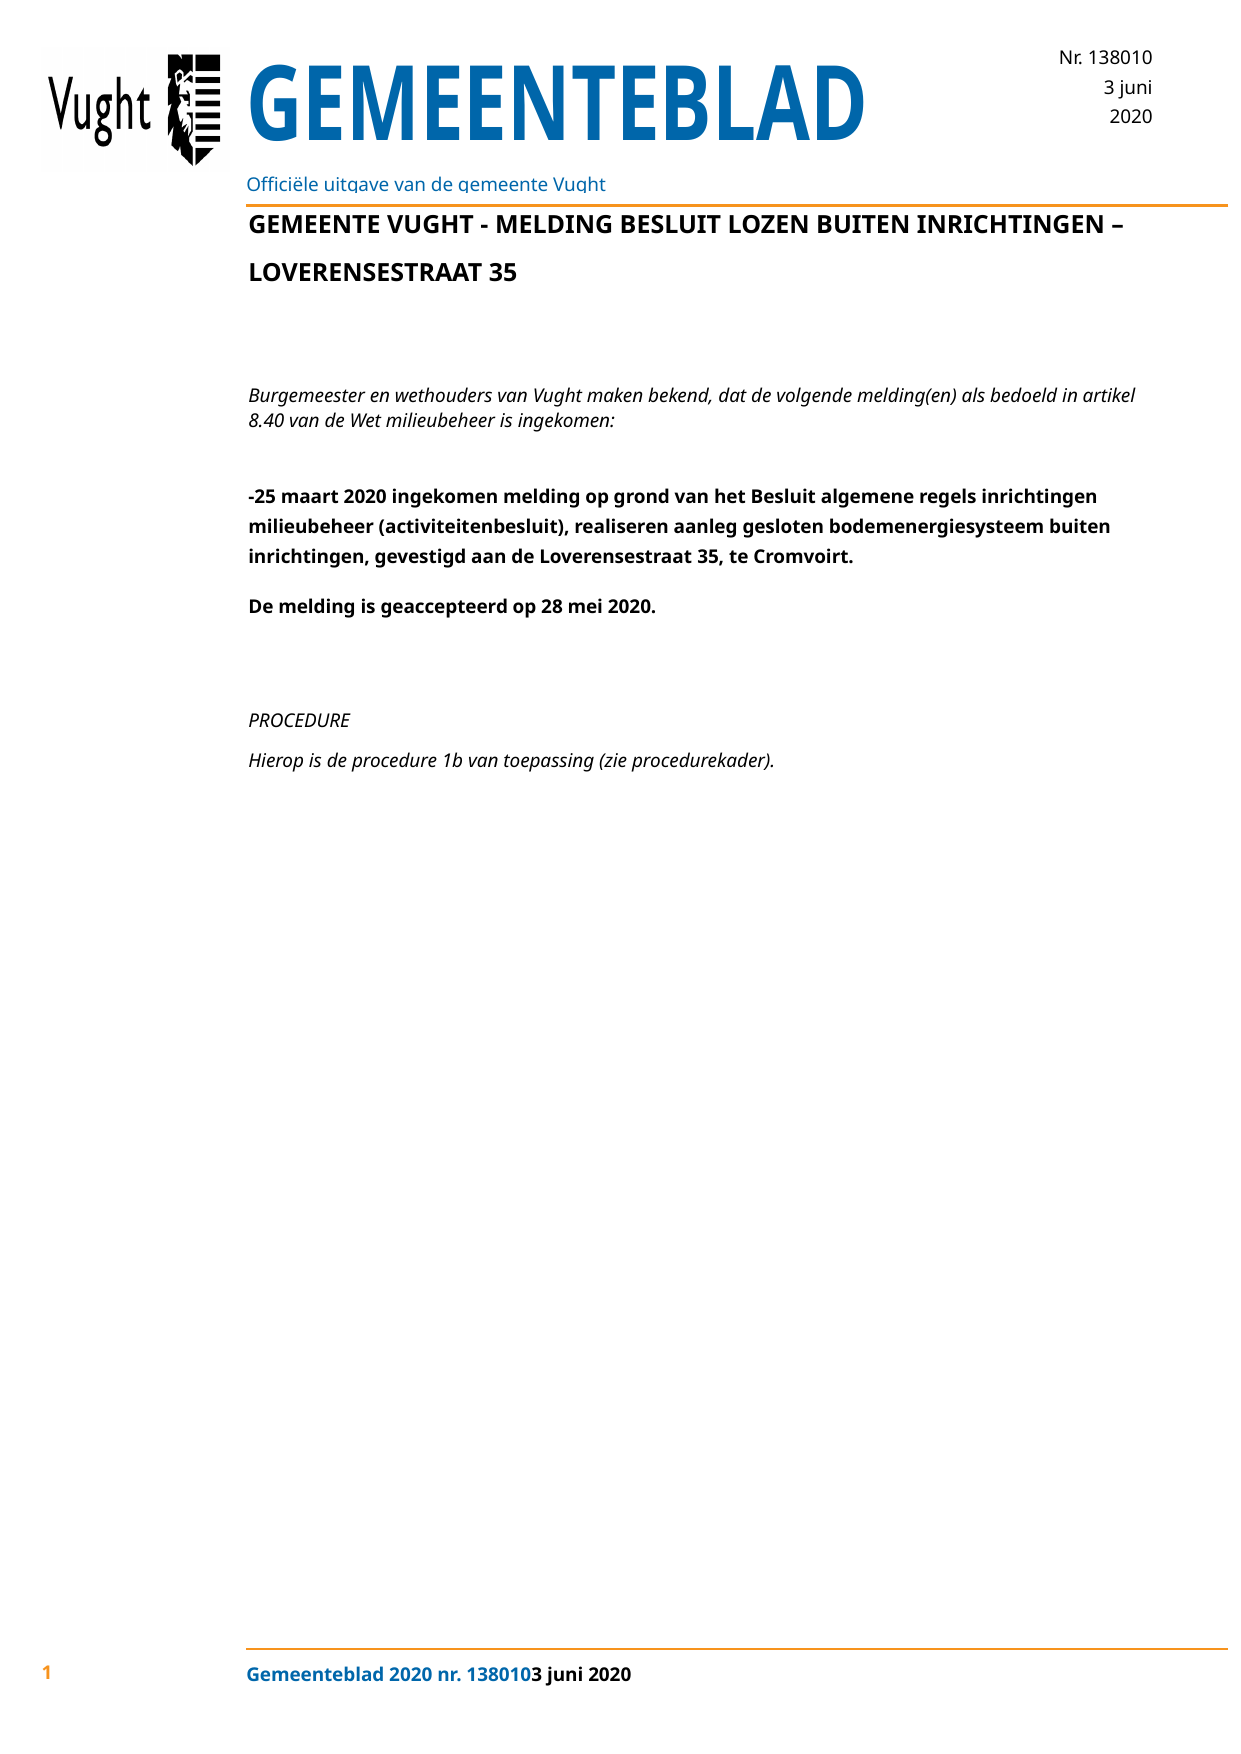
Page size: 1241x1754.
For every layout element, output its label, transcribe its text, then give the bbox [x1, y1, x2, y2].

text PROCEDURE [248, 708, 1152, 733]
text -25 maart 2020 ingekomen melding op grond van het Besluit algemene regels inrichtingen milieubeheer (activiteitenbesluit), realiseren aanleg gesloten bodemenergiesysteem buiten inrichtingen, gevestigd aan de Loverensestraat 35, te Cromvoirt. [248, 484, 1152, 569]
text Burgemeester en wethouders van Vught maken bekend, dat de volgende melding(en) als bedoeld in artikel 8.40 van de Wet milieubeheer is ingekomen: [248, 382, 1152, 433]
text GEMEENTE VUGHT - MELDING BESLUIT LOZEN BUITEN INRICHTINGEN – LOVERENSESTRAAT 35 [248, 207, 1152, 288]
text Hierop is de procedure 1b van toepassing (zie procedurekader). [248, 747, 1152, 773]
text De melding is geaccepteerd op 28 mei 2020. [248, 593, 1152, 619]
picture [41, 47, 231, 172]
